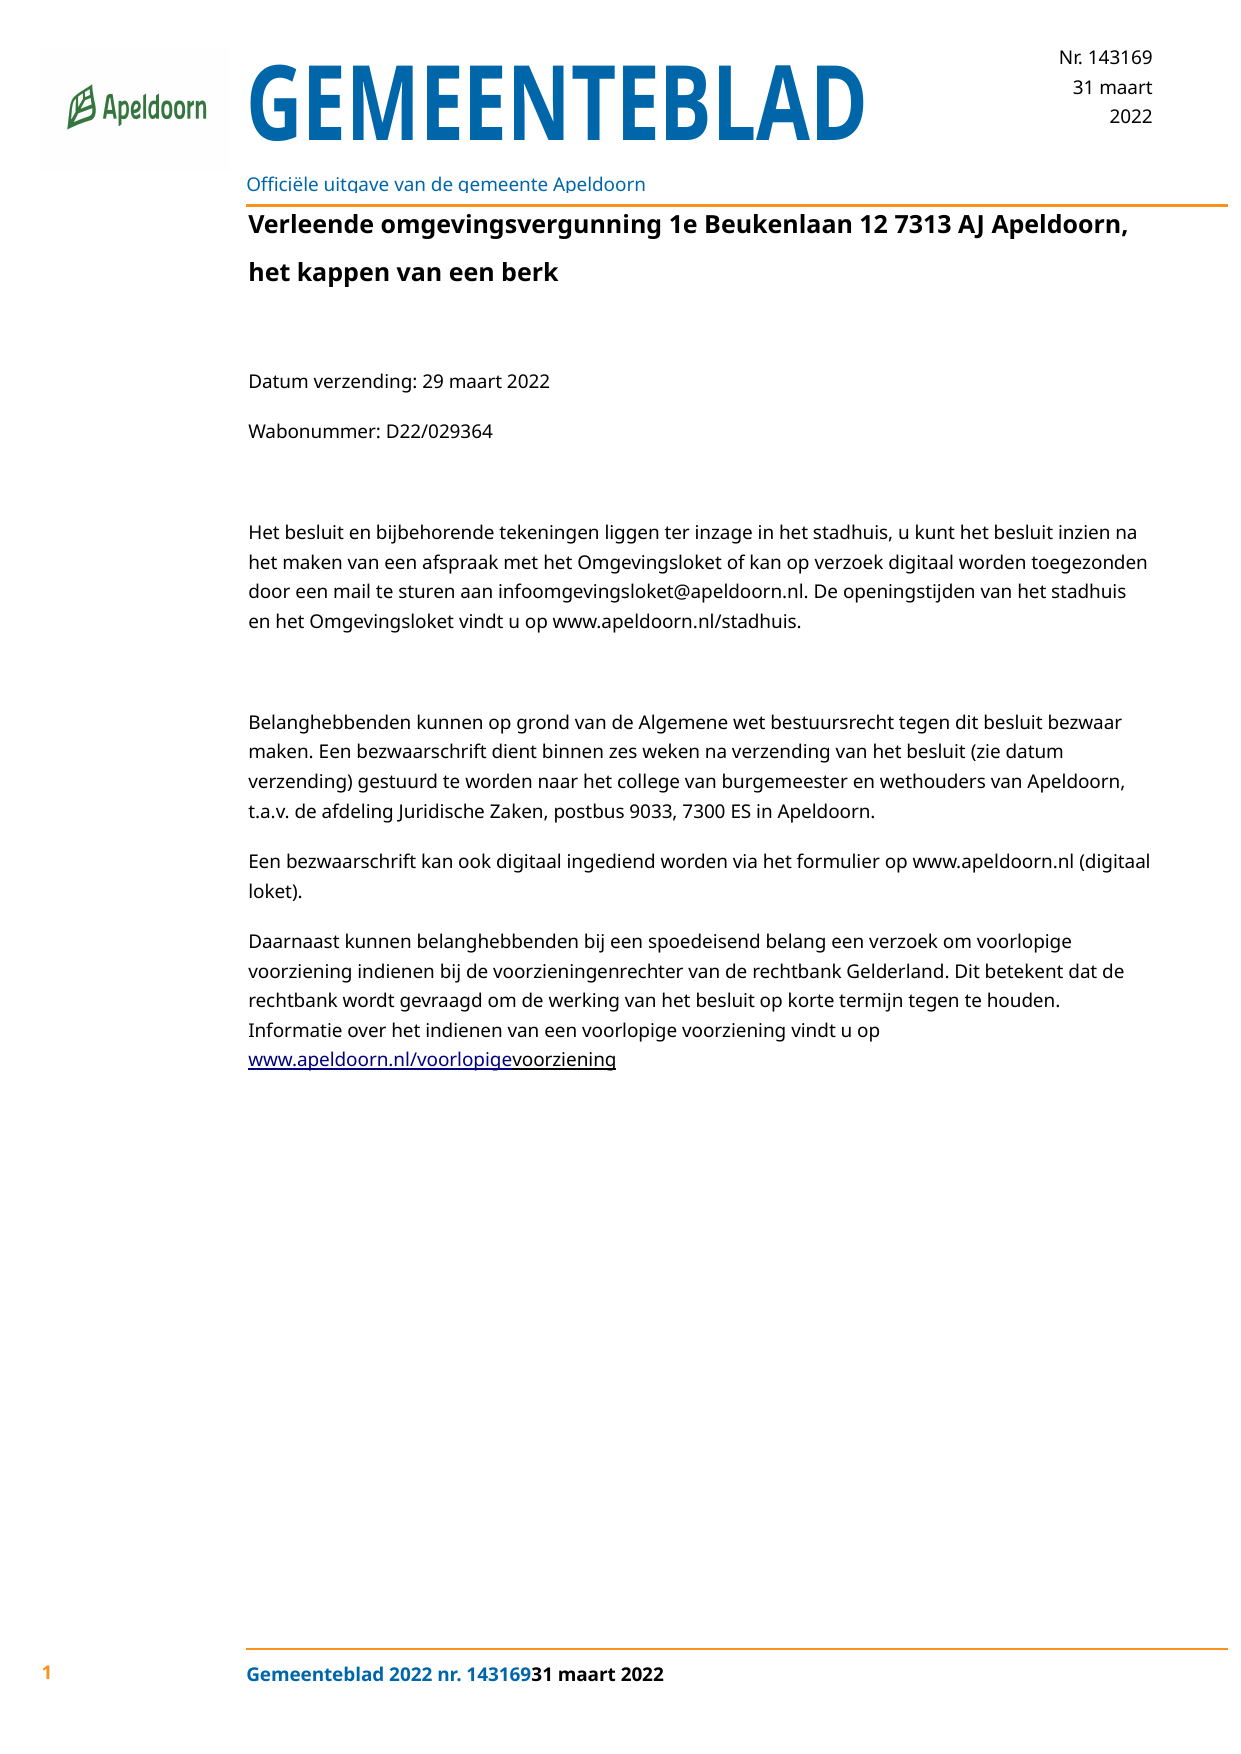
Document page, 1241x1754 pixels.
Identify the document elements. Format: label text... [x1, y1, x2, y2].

text Daarnaast kunnen belanghebbenden bij een spoedeisend belang een verzoek om voorlopige voorziening indienen bij de voorzieningenrechter van de rechtbank Gelderland. Dit betekent dat de rechtbank wordt gevraagd om de werking van het besluit op korte termijn tegen te houden. Informatie over het indienen van een voorlopige voorziening vindt u op www.apeldoorn.nl/voorlopigevoorziening [248, 928, 1152, 1072]
picture [41, 47, 231, 172]
text Datum verzending: 29 maart 2022 [248, 368, 1152, 394]
text Een bezwaarschrift kan ook digitaal ingediend worden via het formulier op www.apeldoorn.nl (digitaal loket). [248, 848, 1152, 904]
text Verleende omgevingsvergunning 1e Beukenlaan 12 7313 AJ Apeldoorn, het kappen van een berk [248, 207, 1152, 288]
text Wabonummer: D22/029364 [248, 419, 1152, 444]
text Het besluit en bijbehorende tekeningen liggen ter inzage in het stadhuis, u kunt het besluit inzien na het maken van een afspraak met het Omgevingsloket of kan op verzoek digitaal worden toegezonden door een mail te sturen aan infoomgevingsloket@apeldoorn.nl. De openingstijden van het stadhuis en het Omgevingsloket vindt u op www.apeldoorn.nl/stadhuis. [248, 519, 1152, 634]
text Belanghebbenden kunnen op grond van de Algemene wet bestuursrecht tegen dit besluit bezwaar maken. Een bezwaarschrift dient binnen zes weken na verzending van het besluit (zie datum verzending) gestuurd te worden naar het college van burgemeester en wethouders van Apeldoorn, t.a.v. de afdeling Juridische Zaken, postbus 9033, 7300 ES in Apeldoorn. [248, 709, 1152, 824]
